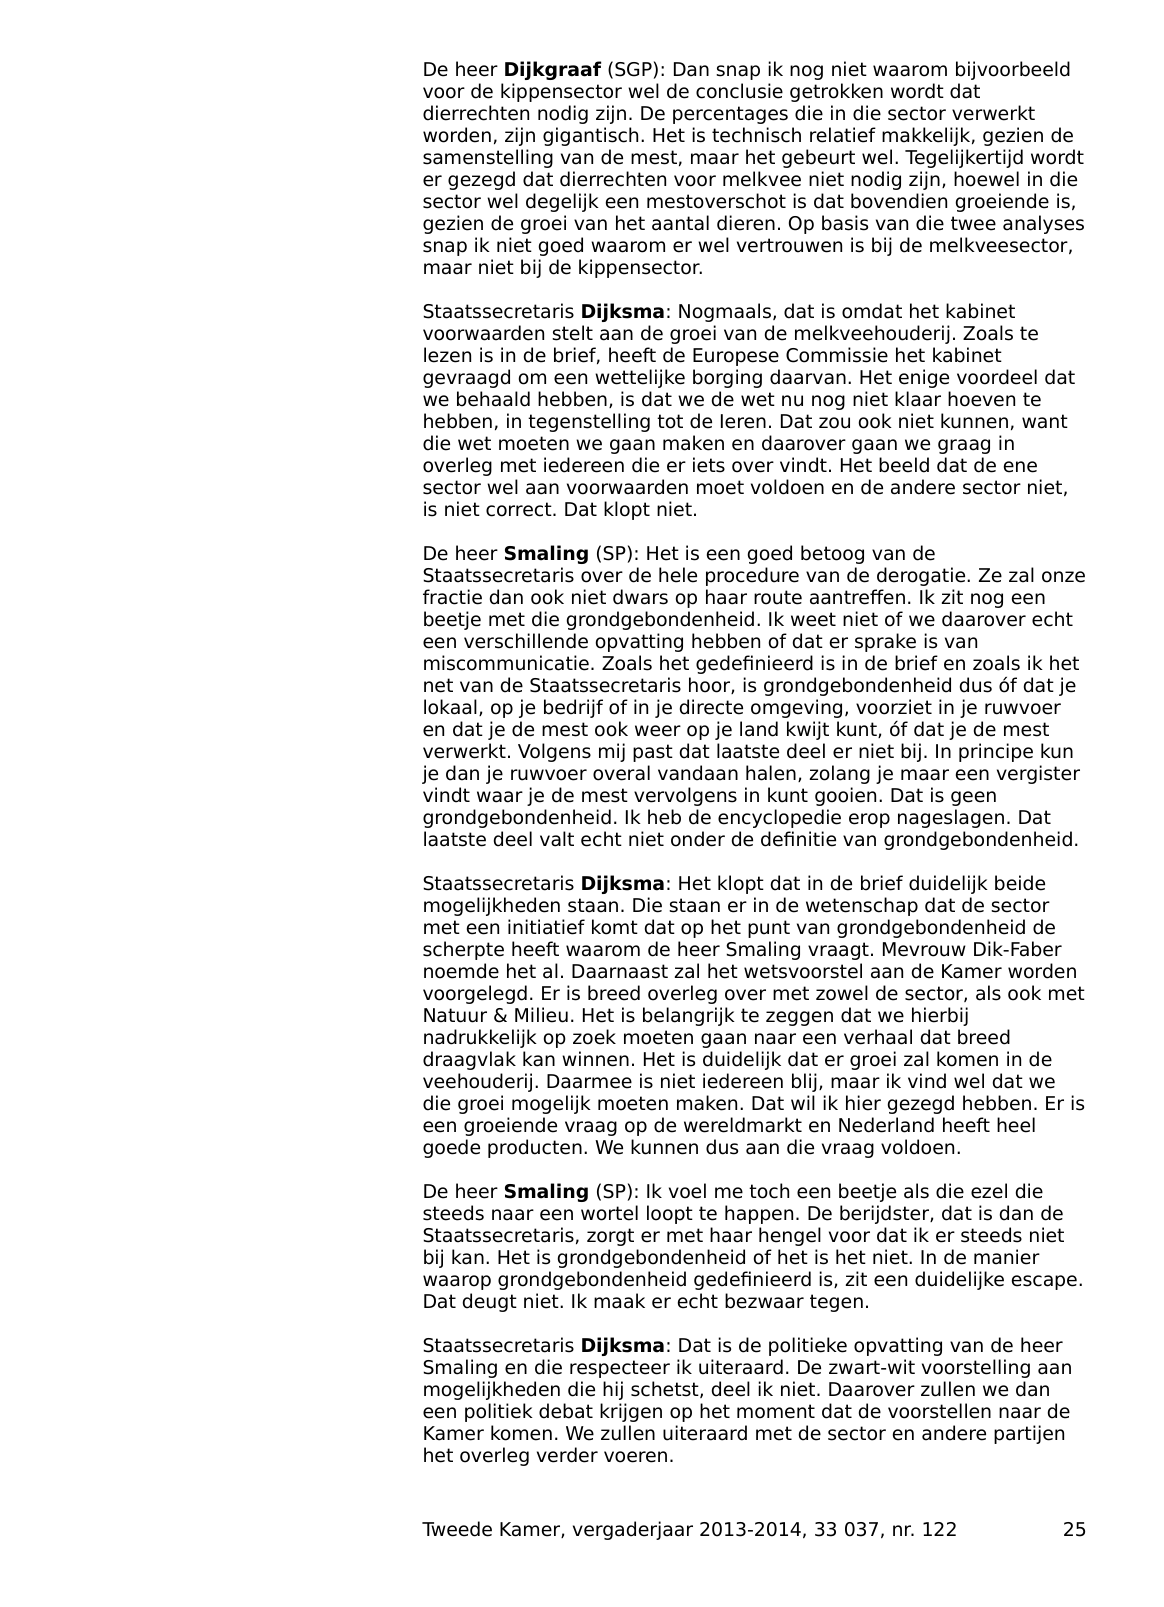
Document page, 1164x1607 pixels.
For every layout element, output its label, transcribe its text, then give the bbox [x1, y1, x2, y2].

text Staatssecretaris Dijksma: Dat is de politieke opvatting van de heer Smaling en die respecteer ik uiteraard. De zwart-wit voorstelling aan mogelijkheden die hij schetst, deel ik niet. Daarover zullen we dan een politiek debat krijgen op het moment dat de voorstellen naar de Kamer komen. We zullen uiteraard met de sector en andere partijen het overleg verder voeren. [422, 1335, 1087, 1467]
text De heer Smaling (SP): Het is een goed betoog van de Staatssecretaris over de hele procedure van de derogatie. Ze zal onze fractie dan ook niet dwars op haar route aantreffen. Ik zit nog een beetje met die grondgebondenheid. Ik weet niet of we daarover echt een verschillende opvatting hebben of dat er sprake is van miscommunicatie. Zoals het gedefinieerd is in de brief en zoals ik het net van de Staatssecretaris hoor, is grondgebondenheid dus óf dat je lokaal, op je bedrijf of in je directe omgeving, voorziet in je ruwvoer en dat je de mest ook weer op je land kwijt kunt, óf dat je de mest verwerkt. Volgens mij past dat laatste deel er niet bij. In principe kun je dan je ruwvoer overal vandaan halen, zolang je maar een vergister vindt waar je de mest vervolgens in kunt gooien. Dat is geen grondgebondenheid. Ik heb de encyclopedie erop nageslagen. Dat laatste deel valt echt niet onder de definitie van grondgebondenheid. [422, 543, 1087, 851]
text Staatssecretaris Dijksma: Nogmaals, dat is omdat het kabinet voorwaarden stelt aan de groei van de melkveehouderij. Zoals te lezen is in de brief, heeft de Europese Commissie het kabinet gevraagd om een wettelijke borging daarvan. Het enige voordeel dat we behaald hebben, is dat we de wet nu nog niet klaar hoeven te hebben, in tegenstelling tot de Ieren. Dat zou ook niet kunnen, want die wet moeten we gaan maken en daarover gaan we graag in overleg met iedereen die er iets over vindt. Het beeld dat de ene sector wel aan voorwaarden moet voldoen en de andere sector niet, is niet correct. Dat klopt niet. [422, 301, 1087, 521]
text De heer Dijkgraaf (SGP): Dan snap ik nog niet waarom bijvoorbeeld voor de kippensector wel de conclusie getrokken wordt dat dierrechten nodig zijn. De percentages die in die sector verwerkt worden, zijn gigantisch. Het is technisch relatief makkelijk, gezien de samenstelling van de mest, maar het gebeurt wel. Tegelijkertijd wordt er gezegd dat dierrechten voor melkvee niet nodig zijn, hoewel in die sector wel degelijk een mestoverschot is dat bovendien groeiende is, gezien de groei van het aantal dieren. Op basis van die twee analyses snap ik niet goed waarom er wel vertrouwen is bij de melkveesector, maar niet bij de kippensector. [422, 59, 1087, 279]
text De heer Smaling (SP): Ik voel me toch een beetje als die ezel die steeds naar een wortel loopt te happen. De berijdster, dat is dan de Staatssecretaris, zorgt er met haar hengel voor dat ik er steeds niet bij kan. Het is grondgebondenheid of het is het niet. In de manier waarop grondgebondenheid gedefinieerd is, zit een duidelijke escape. Dat deugt niet. Ik maak er echt bezwaar tegen. [422, 1181, 1087, 1313]
text Staatssecretaris Dijksma: Het klopt dat in de brief duidelijk beide mogelijkheden staan. Die staan er in de wetenschap dat de sector met een initiatief komt dat op het punt van grondgebondenheid de scherpte heeft waarom de heer Smaling vraagt. Mevrouw Dik-Faber noemde het al. Daarnaast zal het wetsvoorstel aan de Kamer worden voorgelegd. Er is breed overleg over met zowel de sector, als ook met Natuur & Milieu. Het is belangrijk te zeggen dat we hierbij nadrukkelijk op zoek moeten gaan naar een verhaal dat breed draagvlak kan winnen. Het is duidelijk dat er groei zal komen in de veehouderij. Daarmee is niet iedereen blij, maar ik vind wel dat we die groei mogelijk moeten maken. Dat wil ik hier gezegd hebben. Er is een groeiende vraag op de wereldmarkt en Nederland heeft heel goede producten. We kunnen dus aan die vraag voldoen. [422, 873, 1087, 1159]
